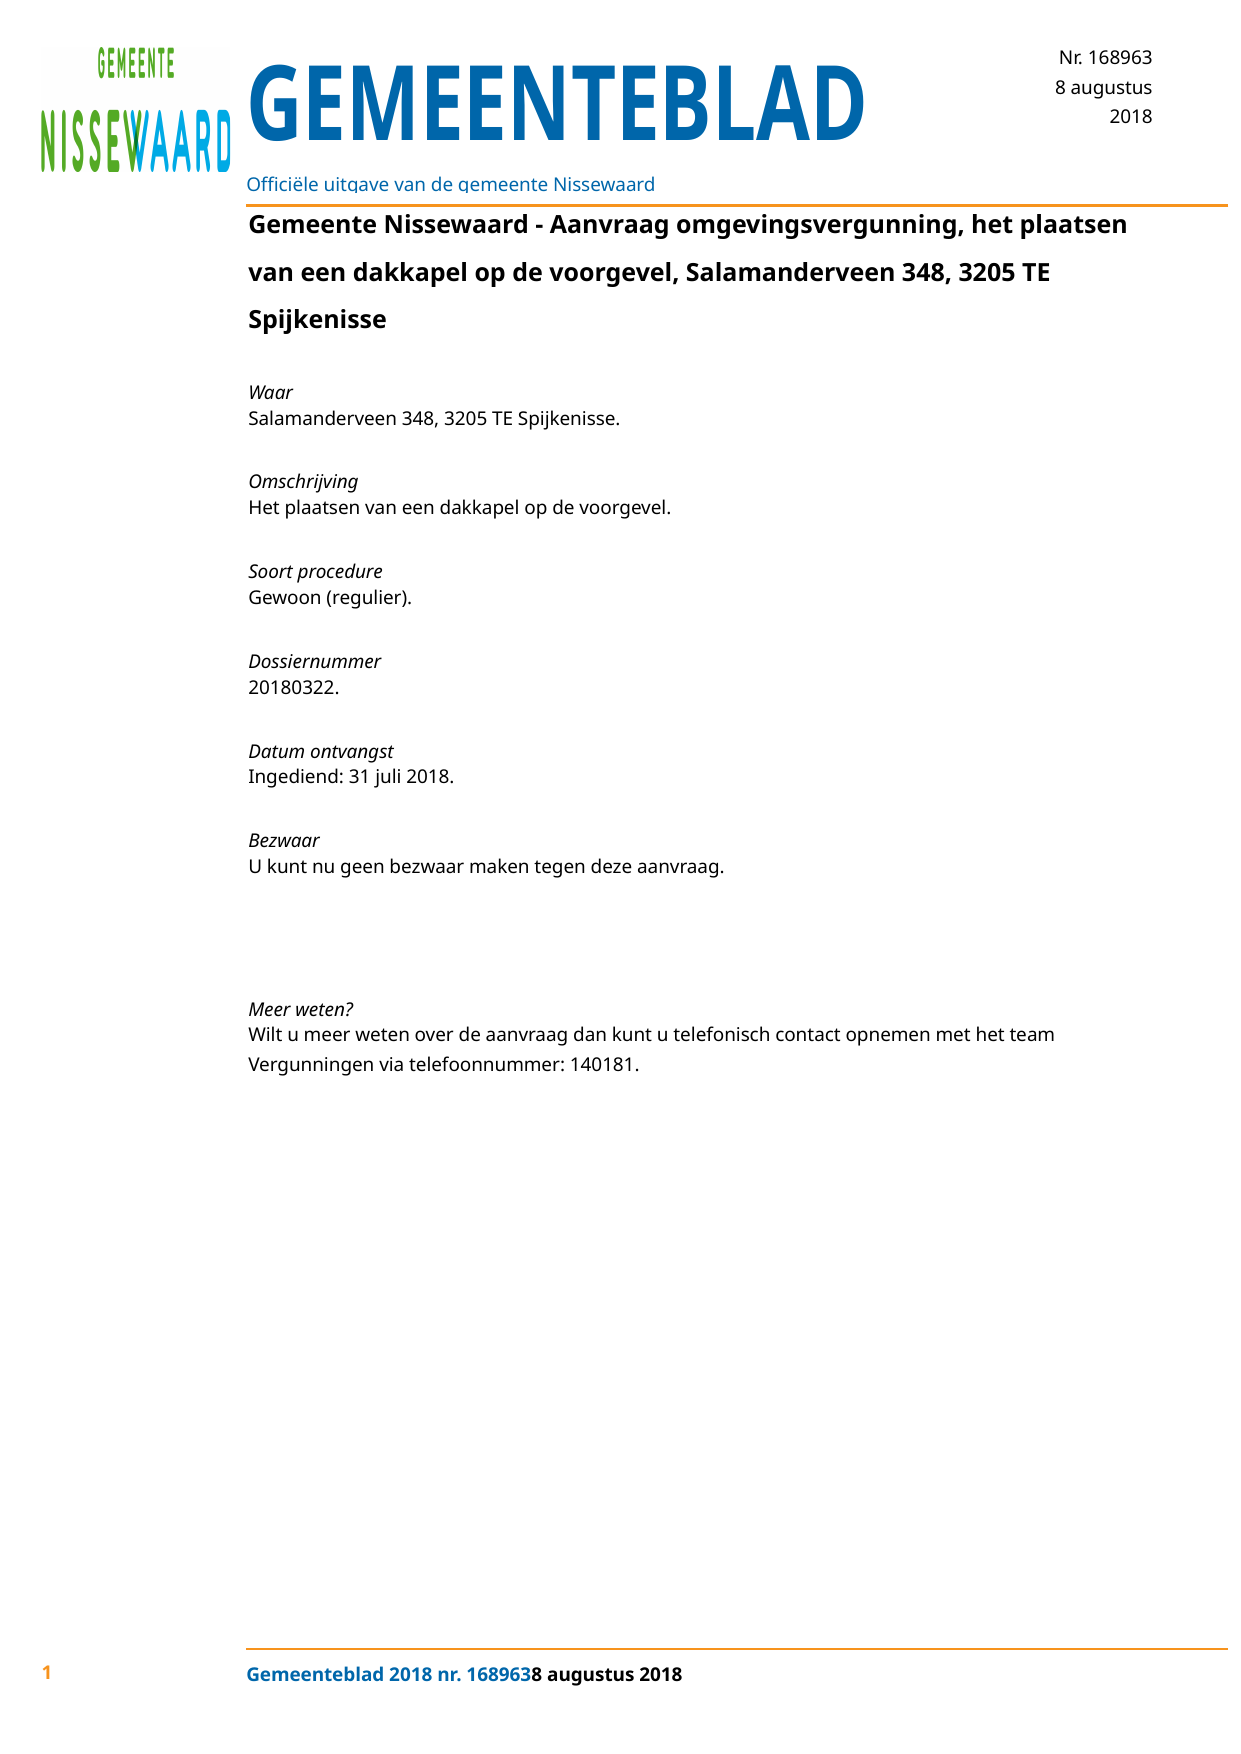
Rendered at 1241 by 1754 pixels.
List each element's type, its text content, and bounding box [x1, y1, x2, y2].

text Wilt u meer weten over de aanvraag dan kunt u telefonisch contact opnemen met het team Vergunningen via telefoonnummer: 140181. [248, 1021, 1152, 1077]
picture [176, 157, 187, 172]
text Soort procedure [248, 558, 1152, 584]
text Meer weten? [248, 996, 1152, 1021]
text Ingediend: 31 juli 2018. [248, 763, 1152, 789]
text Omschrijving [248, 469, 1152, 494]
text Dossiernummer [248, 648, 1152, 674]
text Bezwaar [248, 827, 1152, 853]
text Gewoon (regulier). [248, 584, 1152, 610]
text Salamanderveen 348, 3205 TE Spijkenisse. [248, 405, 1152, 431]
text 20180322. [248, 674, 1152, 699]
text Gemeente Nissewaard - Aanvraag omgevingsvergunning, het plaatsen van een dakkapel op de voorgevel, Salamanderveen 348, 3205 TE Spijkenisse [248, 207, 1152, 336]
picture [200, 151, 206, 172]
picture [41, 47, 231, 172]
picture [222, 122, 227, 160]
text Het plaatsen van een dakkapel op de voorgevel. [248, 494, 1152, 520]
picture [201, 122, 206, 138]
text U kunt nu geen bezwaar maken tegen deze aanvraag. [248, 853, 1152, 879]
text Datum ontvangst [248, 738, 1152, 763]
picture [154, 157, 165, 172]
text Waar [248, 379, 1152, 405]
